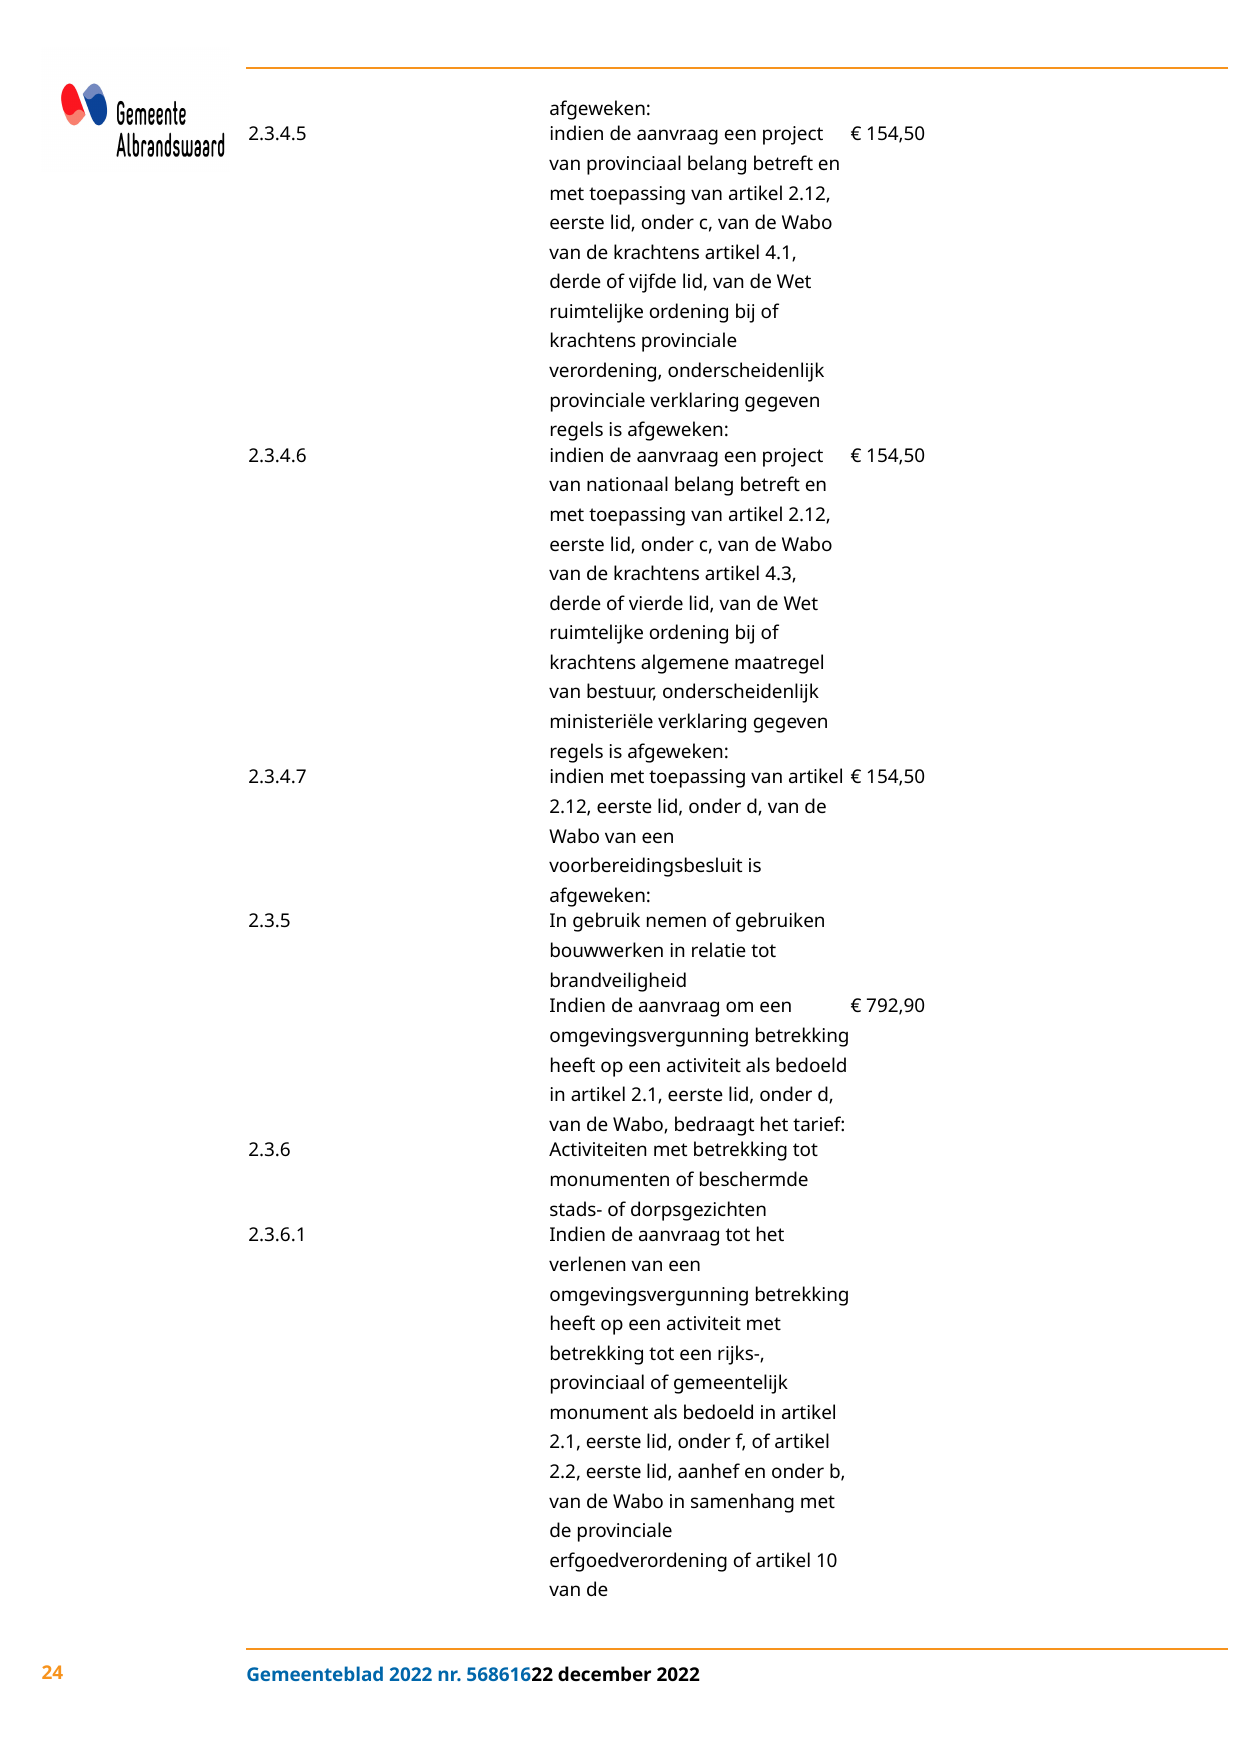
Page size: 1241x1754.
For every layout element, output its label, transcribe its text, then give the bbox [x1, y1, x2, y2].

table_cell [850, 95, 1152, 121]
table_cell Activiteiten met betrekking tot monumenten of beschermde stads- of dorpsgezichten [549, 1137, 850, 1222]
table_cell 2.3.4.5 [248, 121, 549, 442]
table_cell 2.3.6 [248, 1137, 549, 1222]
table_cell In gebruik nemen of gebruiken bouwwerken in relatie tot brandveiligheid [549, 908, 850, 993]
table_cell € 154,50 [850, 442, 1152, 764]
table_cell indien de aanvraag een project van provinciaal belang betreft en met toepassing van artikel 2.12, eerste lid, onder c, van de Wabo van de krachtens artikel 4.1, derde of vijfde lid, van de Wet ruimtelijke ordening bij of krachtens provinciale verordening, onderscheidenlijk provinciale verklaring gegeven regels is afgeweken: [549, 121, 850, 442]
table_cell indien de aanvraag een project van nationaal belang betreft en met toepassing van artikel 2.12, eerste lid, onder c, van de Wabo van de krachtens artikel 4.3, derde of vierde lid, van de Wet ruimtelijke ordening bij of krachtens algemene maatregel van bestuur, onderscheidenlijk ministeriële verklaring gegeven regels is afgeweken: [549, 442, 850, 764]
table_cell € 154,50 [850, 121, 1152, 442]
table_cell [850, 1137, 1152, 1222]
table_cell [248, 95, 549, 121]
picture [41, 47, 231, 172]
table_cell Indien de aanvraag om een omgevingsvergunning betrekking heeft op een activiteit als bedoeld in artikel 2.1, eerste lid, onder d, van de Wabo, bedraagt het tarief: [549, 993, 850, 1137]
table_cell afgeweken: [549, 95, 850, 121]
table_cell Indien de aanvraag tot het verlenen van een omgevingsvergunning betrekking heeft op een activiteit met betrekking tot een rijks-, provinciaal of gemeentelijk monument als bedoeld in artikel 2.1, eerste lid, onder f, of artikel 2.2, eerste lid, aanhef en onder b, van de Wabo in samenhang met de provinciale erfgoedverordening of artikel 10 van de [549, 1222, 850, 1602]
table_cell 2.3.4.6 [248, 442, 549, 764]
table_cell [850, 908, 1152, 993]
table_cell 2.3.5 [248, 908, 549, 993]
table_cell 2.3.6.1 [248, 1222, 549, 1602]
table_cell € 154,50 [850, 764, 1152, 908]
table_cell € 792,90 [850, 993, 1152, 1137]
table_cell [248, 993, 549, 1137]
table_cell 2.3.4.7 [248, 764, 549, 908]
table_cell [850, 1222, 1152, 1602]
table_cell indien met toepassing van artikel 2.12, eerste lid, onder d, van de Wabo van een voorbereidingsbesluit is afgeweken: [549, 764, 850, 908]
